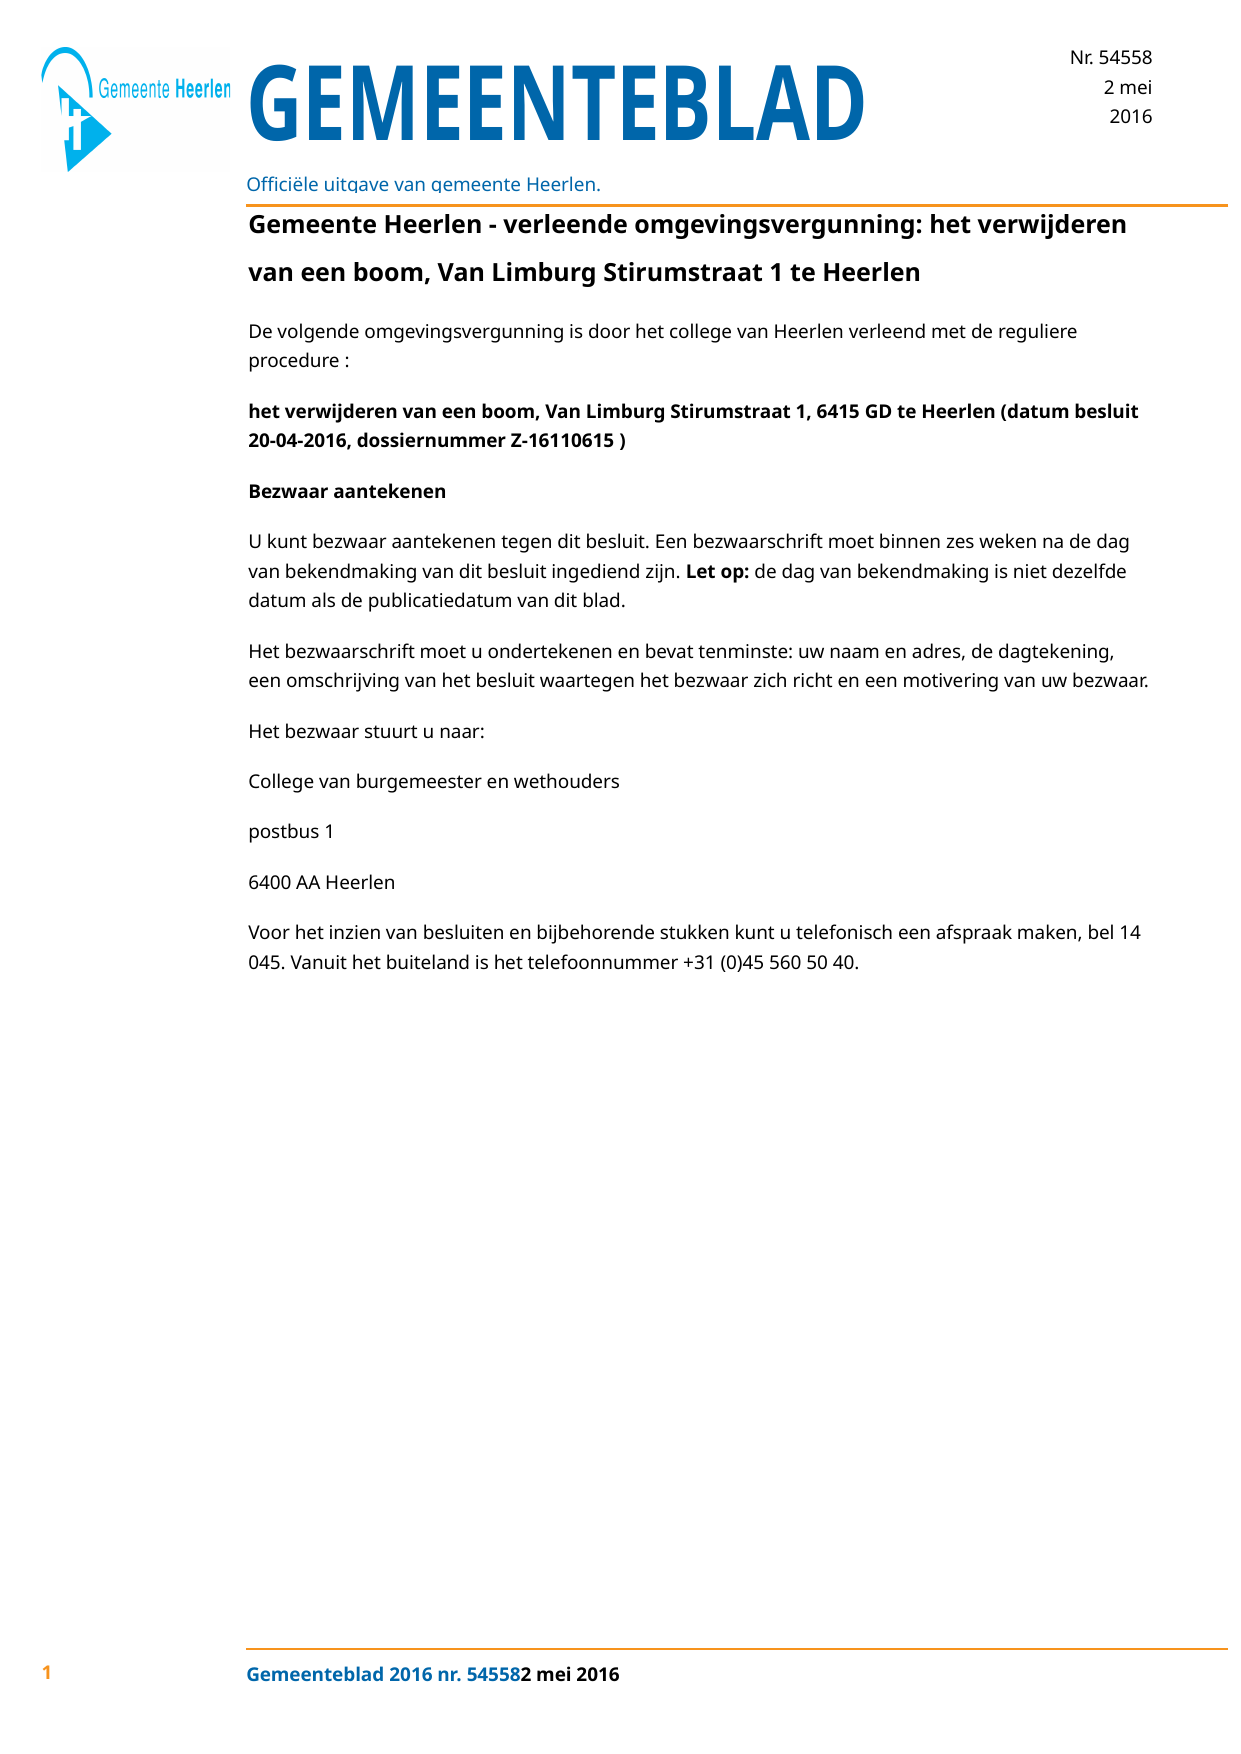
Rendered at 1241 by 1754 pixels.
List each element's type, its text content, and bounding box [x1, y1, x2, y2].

text U kunt bezwaar aantekenen tegen dit besluit. Een bezwaarschrift moet binnen zes weken na de dag van bekendmaking van dit besluit ingediend zijn. Let op: de dag van bekendmaking is niet dezelfde datum als de publicatiedatum van dit blad. [248, 528, 1152, 613]
text Het bezwaarschrift moet u ondertekenen en bevat tenminste: uw naam en adres, de dagtekening, een omschrijving van het besluit waartegen het bezwaar zich richt en een motivering van uw bezwaar. [248, 638, 1152, 693]
text Voor het inzien van besluiten en bijbehorende stukken kunt u telefonisch een afspraak maken, bel 14 045. Vanuit het buiteland is het telefoonnummer +31 (0)45 560 50 40. [248, 919, 1152, 975]
text College van burgemeester en wethouders [248, 768, 1152, 794]
picture [41, 47, 58, 70]
text Bezwaar aantekenen [248, 478, 1152, 504]
picture [41, 47, 231, 172]
text Het bezwaar stuurt u naar: [248, 718, 1152, 744]
text Gemeente Heerlen - verleende omgevingsvergunning: het verwijderen van een boom, Van Limburg Stirumstraat 1 te Heerlen [248, 207, 1152, 288]
text postbus 1 [248, 819, 1152, 844]
text De volgende omgevingsvergunning is door het college van Heerlen verleend met de reguliere procedure : [248, 318, 1152, 373]
text het verwijderen van een boom, Van Limburg Stirumstraat 1, 6415 GD te Heerlen (datum besluit 20-04-2016, dossiernummer Z-16110615 ) [248, 398, 1152, 453]
text 6400 AA Heerlen [248, 869, 1152, 895]
